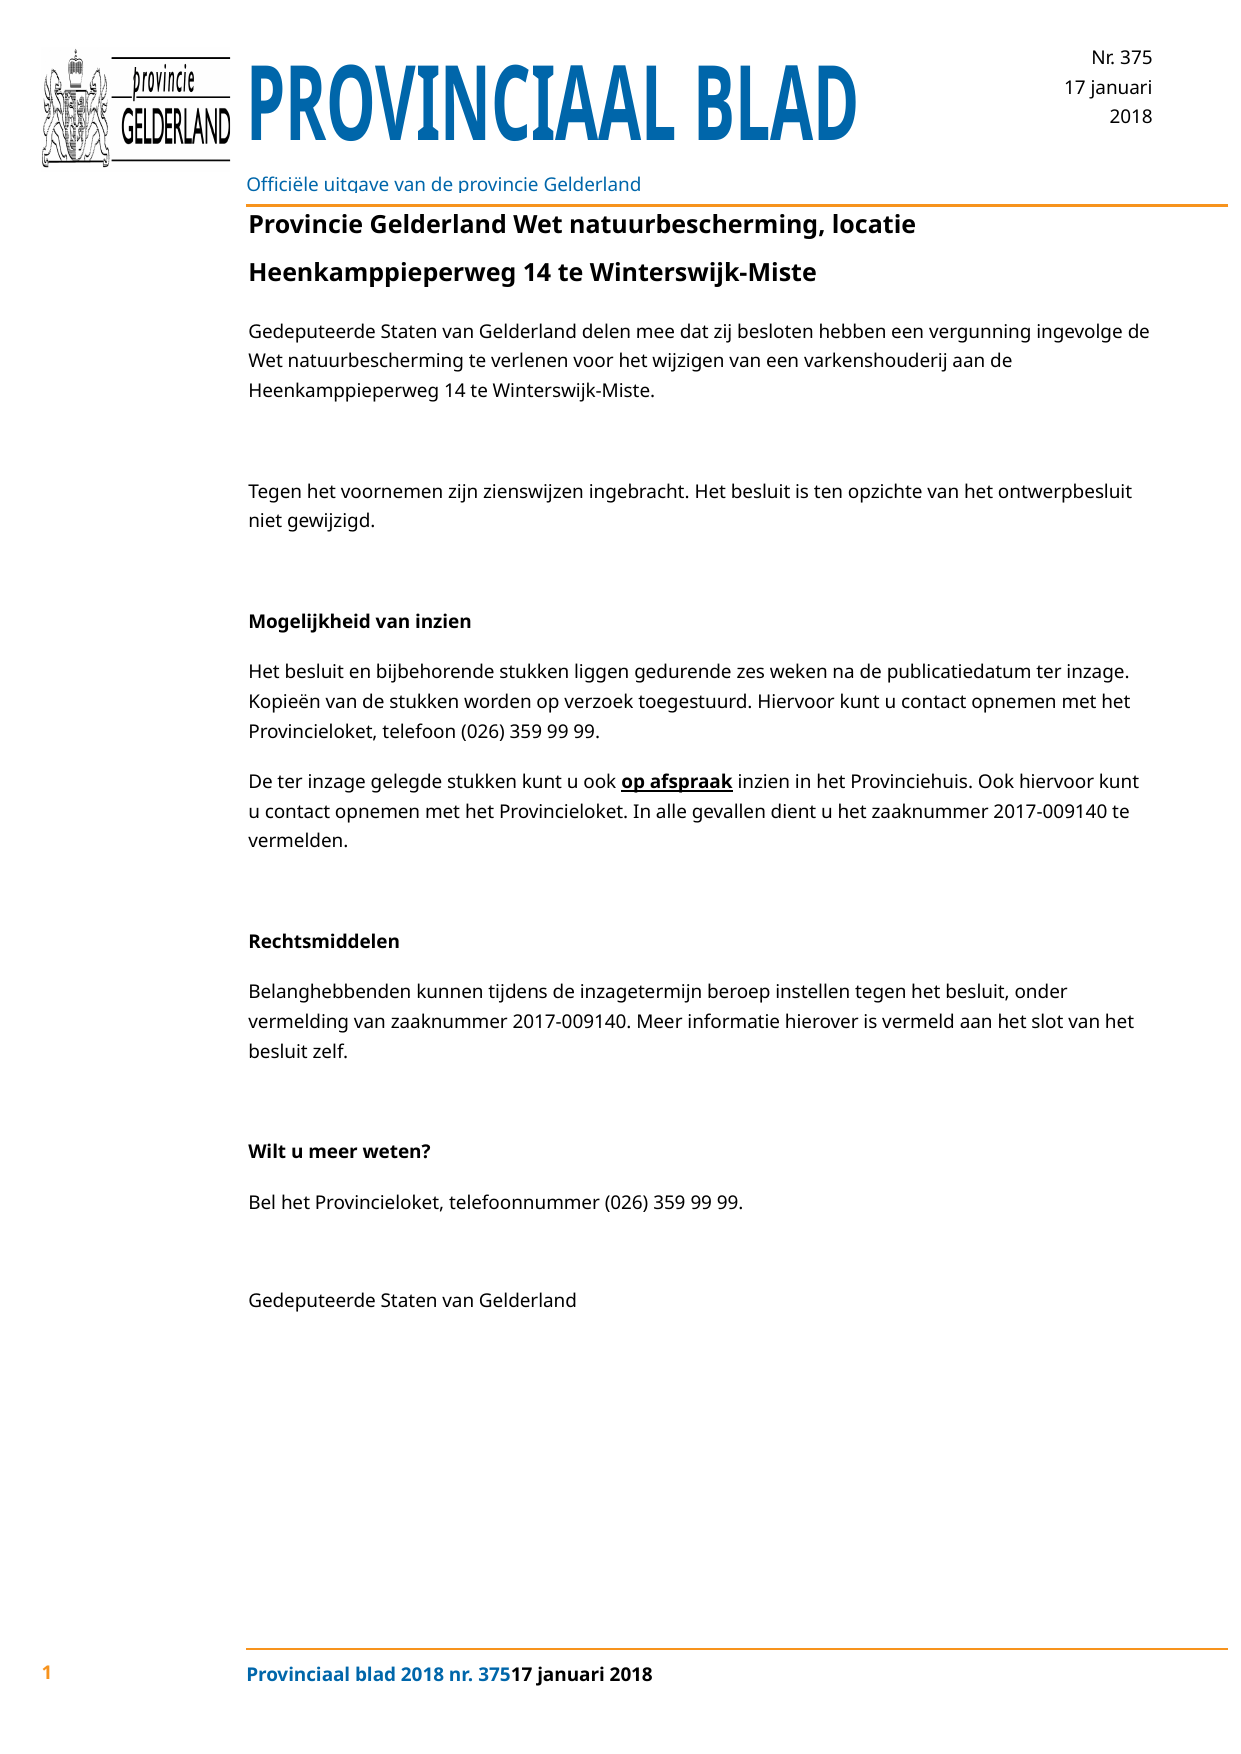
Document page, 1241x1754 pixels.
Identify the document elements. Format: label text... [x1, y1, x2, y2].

text Belanghebbenden kunnen tijdens de inzagetermijn beroep instellen tegen het besluit, onder vermelding van zaaknummer 2017-009140. Meer informatie hierover is vermeld aan het slot van het besluit zelf. [248, 979, 1152, 1064]
text Tegen het voornemen zijn zienswijzen ingebracht. Het besluit is ten opzichte van het ontwerpbesluit niet gewijzigd. [248, 478, 1152, 533]
text Mogelijkheid van inzien [248, 608, 1152, 634]
text Het besluit en bijbehorende stukken liggen gedurende zes weken na de publicatiedatum ter inzage. Kopieën van de stukken worden op verzoek toegestuurd. Hiervoor kunt u contact opnemen met het Provincieloket, telefoon (026) 359 99 99. [248, 659, 1152, 744]
text Wilt u meer weten? [248, 1139, 1152, 1164]
picture [41, 47, 231, 172]
text De ter inzage gelegde stukken kunt u ook op afspraak inzien in het Provinciehuis. Ook hiervoor kunt u contact opnemen met het Provincieloket. In alle gevallen dient u het zaaknummer 2017-009140 te vermelden. [248, 768, 1152, 853]
text Bel het Provincieloket, telefoonnummer (026) 359 99 99. [248, 1189, 1152, 1215]
text Gedeputeerde Staten van Gelderland delen mee dat zij besloten hebben een vergunning ingevolge de Wet natuurbescherming te verlenen voor het wijzigen van een varkenshouderij aan de Heenkamppieperweg 14 te Winterswijk-Miste. [248, 318, 1152, 403]
text Provincie Gelderland Wet natuurbescherming, locatie Heenkamppieperweg 14 te Winterswijk-Miste [248, 207, 1152, 288]
text Gedeputeerde Staten van Gelderland [248, 1287, 1152, 1313]
text Rechtsmiddelen [248, 928, 1152, 954]
